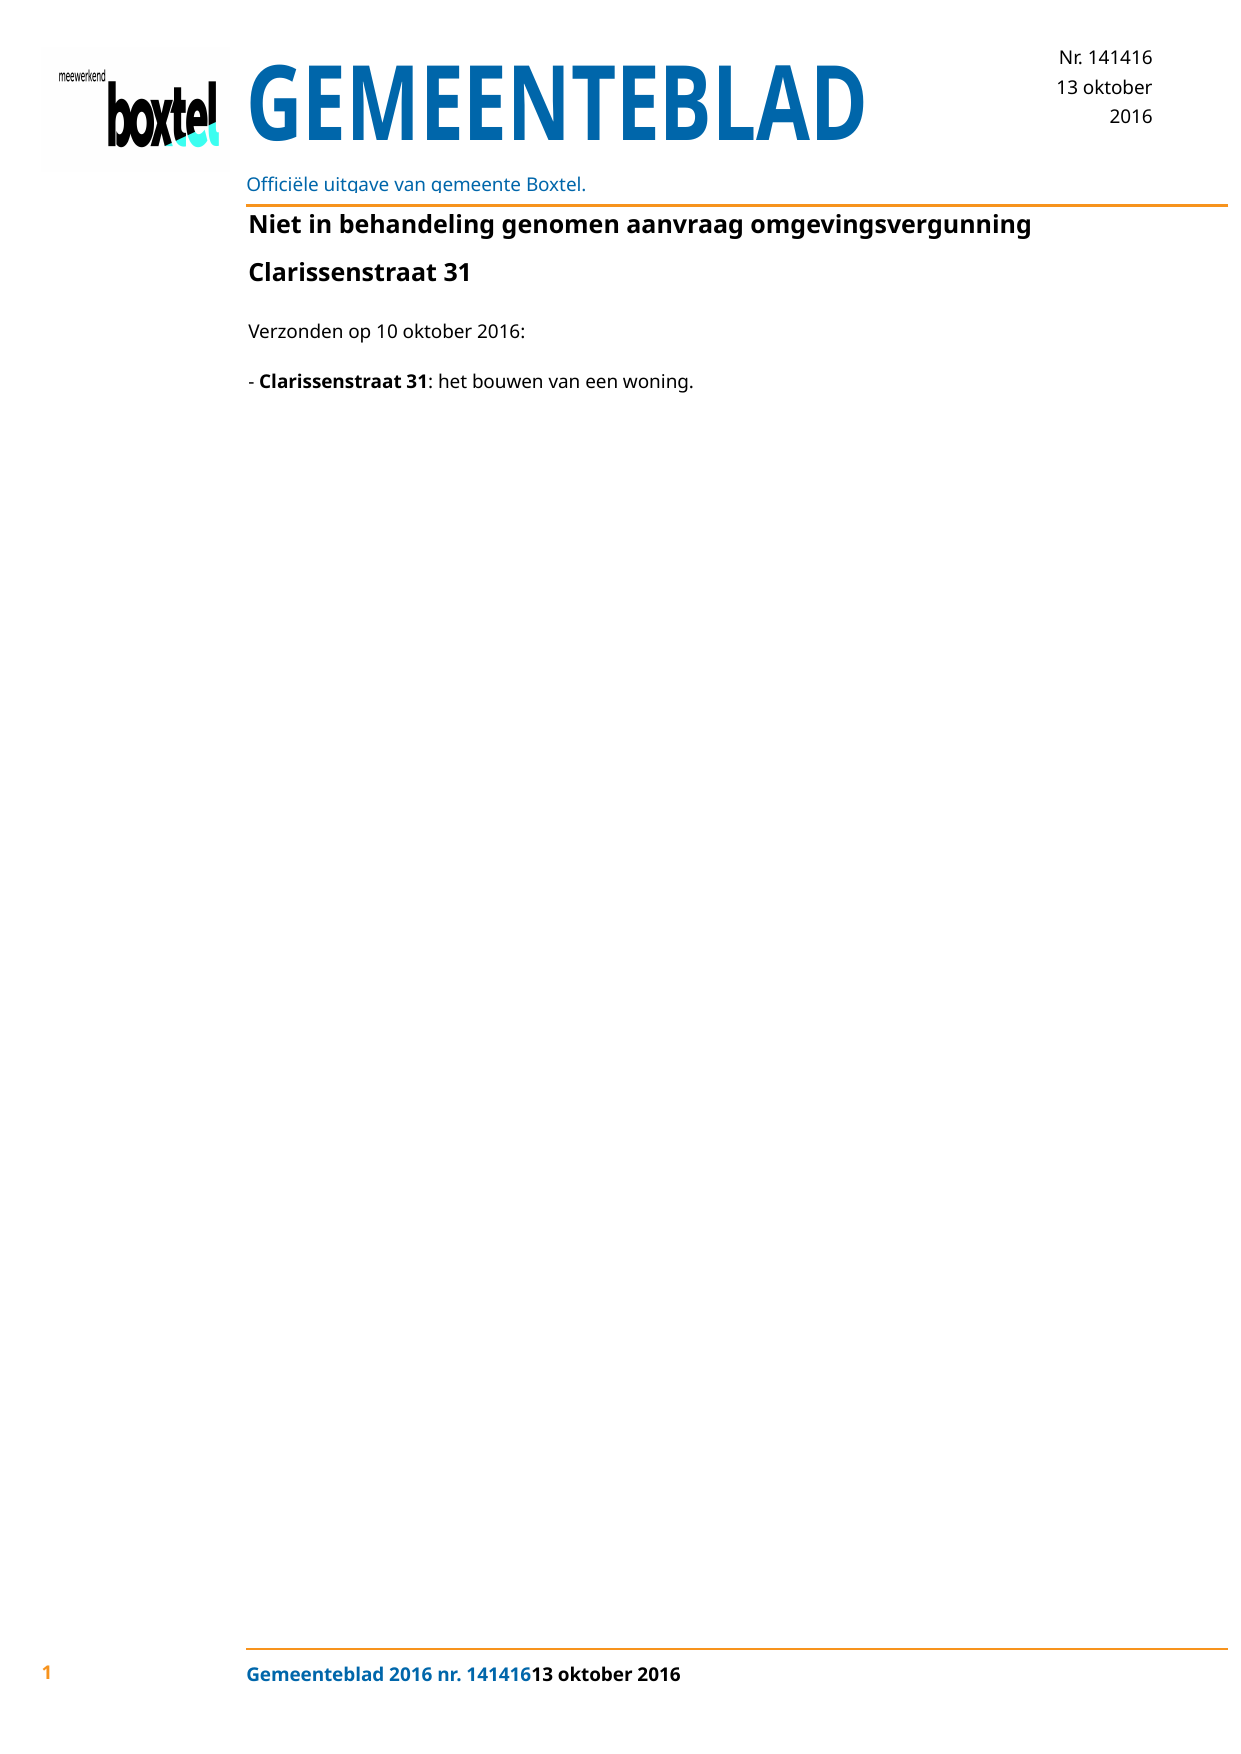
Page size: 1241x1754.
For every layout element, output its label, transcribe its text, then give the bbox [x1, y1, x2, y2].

picture [41, 47, 231, 172]
text - Clarissenstraat 31: het bouwen van een woning. [248, 368, 1152, 394]
text Verzonden op 10 oktober 2016: [248, 318, 1152, 344]
text Niet in behandeling genomen aanvraag omgevingsvergunning Clarissenstraat 31 [248, 207, 1152, 288]
